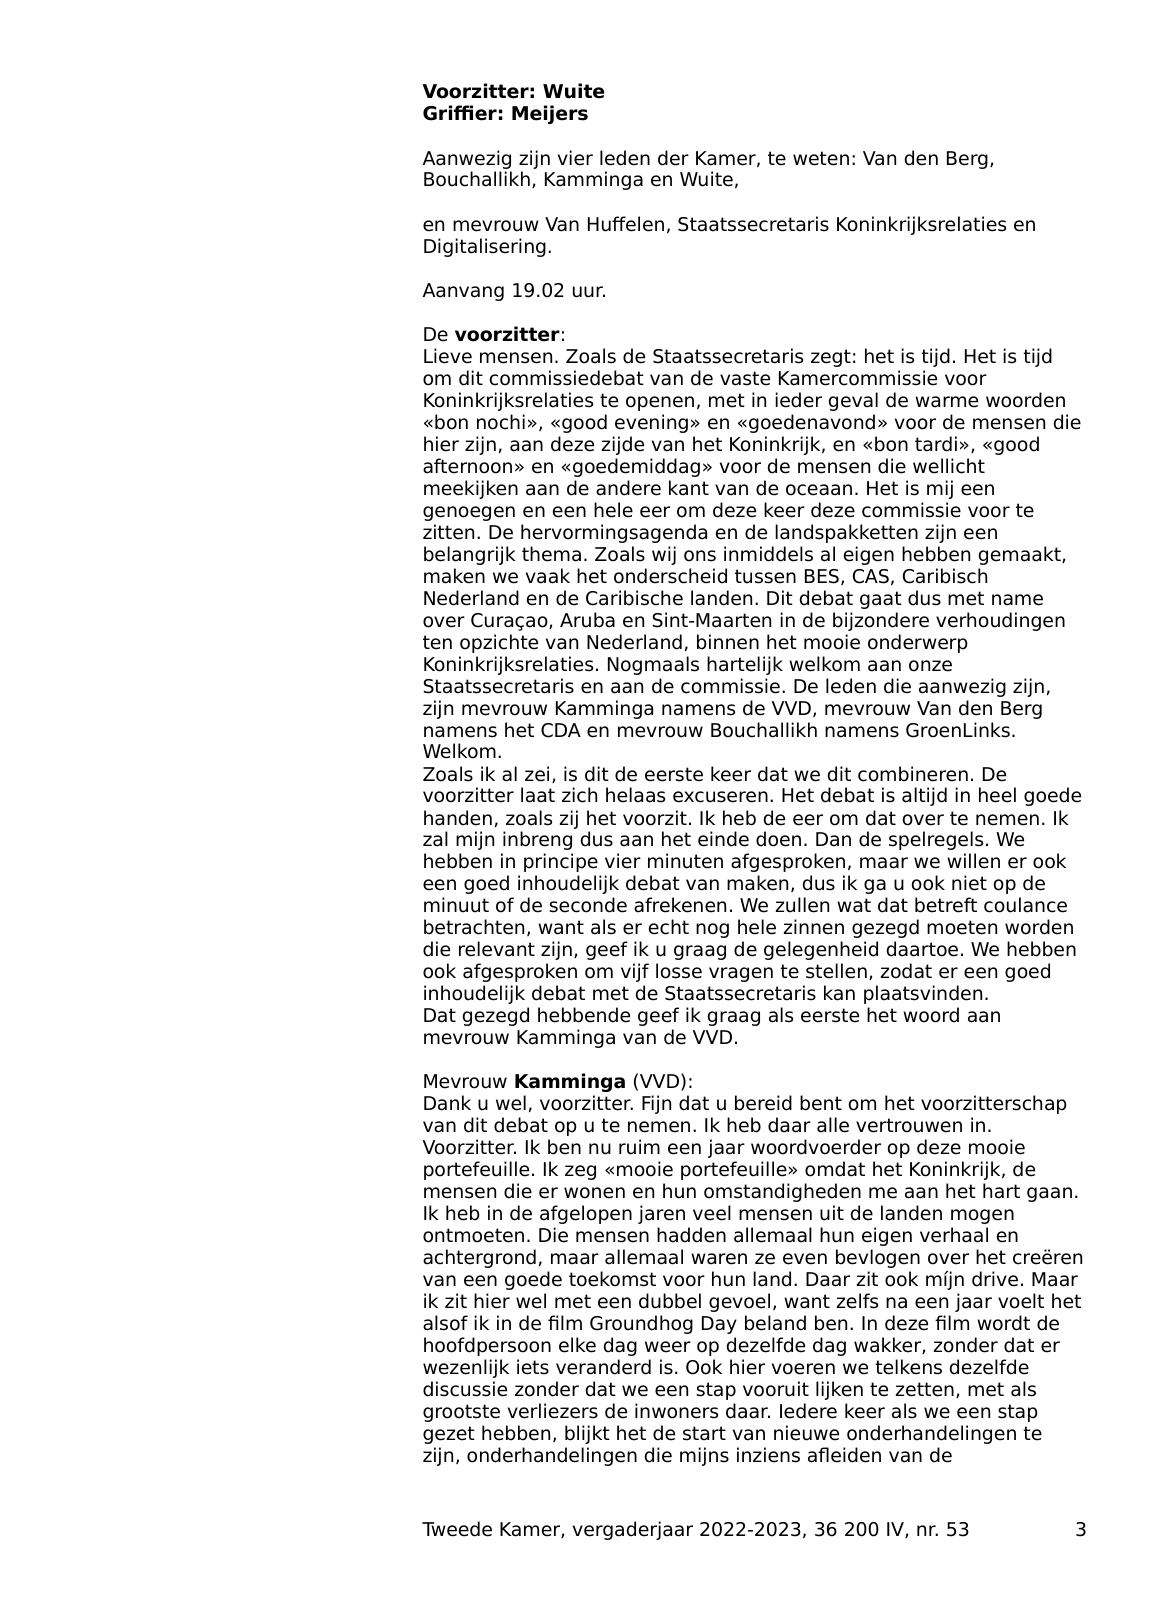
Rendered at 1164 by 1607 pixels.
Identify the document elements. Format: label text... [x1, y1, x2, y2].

text Dank u wel, voorzitter. Fijn dat u bereid bent om het voorzitterschap van dit debat op u te nemen. Ik heb daar alle vertrouwen in. [422, 1093, 1087, 1137]
text Mevrouw Kamminga (VVD): [422, 1071, 1087, 1093]
text Dat gezegd hebbende geef ik graag als eerste het woord aan mevrouw Kamminga van de VVD. [422, 1005, 1087, 1049]
text Aanwezig zijn vier leden der Kamer, te weten: Van den Berg, Bouchallikh, Kamminga en Wuite, [422, 147, 1087, 191]
text en mevrouw Van Huffelen, Staatssecretaris Koninkrijksrelaties en Digitalisering. [422, 213, 1087, 257]
text Zoals ik al zei, is dit de eerste keer dat we dit combineren. De voorzitter laat zich helaas excuseren. Het debat is altijd in heel goede handen, zoals zij het voorzit. Ik heb de eer om dat over te nemen. Ik zal mijn inbreng dus aan het einde doen. Dan de spelregels. We hebben in principe vier minuten afgesproken, maar we willen er ook een goed inhoudelijk debat van maken, dus ik ga u ook niet op de minuut of de seconde afrekenen. We zullen wat dat betreft coulance betrachten, want als er echt nog hele zinnen gezegd moeten worden die relevant zijn, geef ik u graag de gelegenheid daartoe. We hebben ook afgesproken om vijf losse vragen te stellen, zodat er een goed inhoudelijk debat met de Staatssecretaris kan plaatsvinden. [422, 763, 1087, 1005]
text Voorzitter. Ik ben nu ruim een jaar woordvoerder op deze mooie portefeuille. Ik zeg «mooie portefeuille» omdat het Koninkrijk, de mensen die er wonen en hun omstandigheden me aan het hart gaan. Ik heb in de afgelopen jaren veel mensen uit de landen mogen ontmoeten. Die mensen hadden allemaal hun eigen verhaal en achtergrond, maar allemaal waren ze even bevlogen over het creëren van een goede toekomst voor hun land. Daar zit ook míjn drive. Maar ik zit hier wel met een dubbel gevoel, want zelfs na een jaar voelt het alsof ik in de film Groundhog Day beland ben. In deze film wordt de hoofdpersoon elke dag weer op dezelfde dag wakker, zonder dat er wezenlijk iets veranderd is. Ook hier voeren we telkens dezelfde discussie zonder dat we een stap vooruit lijken te zetten, met als grootste verliezers de inwoners daar. Iedere keer als we een stap gezet hebben, blijkt het de start van nieuwe onderhandelingen te zijn, onderhandelingen die mijns inziens afleiden van de [422, 1137, 1087, 1467]
text Griffier: Meijers [422, 103, 1087, 125]
text Aanvang 19.02 uur. [422, 280, 1087, 302]
text De voorzitter: [422, 324, 1087, 346]
text Lieve mensen. Zoals de Staatssecretaris zegt: het is tijd. Het is tijd om dit commissiedebat van de vaste Kamercommissie voor Koninkrijksrelaties te openen, met in ieder geval de warme woorden «bon nochi», «good evening» en «goedenavond» voor de mensen die hier zijn, aan deze zijde van het Koninkrijk, en «bon tardi», «good afternoon» en «goedemiddag» voor de mensen die wellicht meekijken aan de andere kant van de oceaan. Het is mij een genoegen en een hele eer om deze keer deze commissie voor te zitten. De hervormingsagenda en de landspakketten zijn een belangrijk thema. Zoals wij ons inmiddels al eigen hebben gemaakt, maken we vaak het onderscheid tussen BES, CAS, Caribisch Nederland en de Caribische landen. Dit debat gaat dus met name over Curaçao, Aruba en Sint-Maarten in de bijzondere verhoudingen ten opzichte van Nederland, binnen het mooie onderwerp Koninkrijksrelaties. Nogmaals hartelijk welkom aan onze Staatssecretaris en aan de commissie. De leden die aanwezig zijn, zijn mevrouw Kamminga namens de VVD, mevrouw Van den Berg namens het CDA en mevrouw Bouchallikh namens GroenLinks. Welkom. [422, 346, 1087, 763]
text Voorzitter: Wuite [422, 81, 1087, 103]
